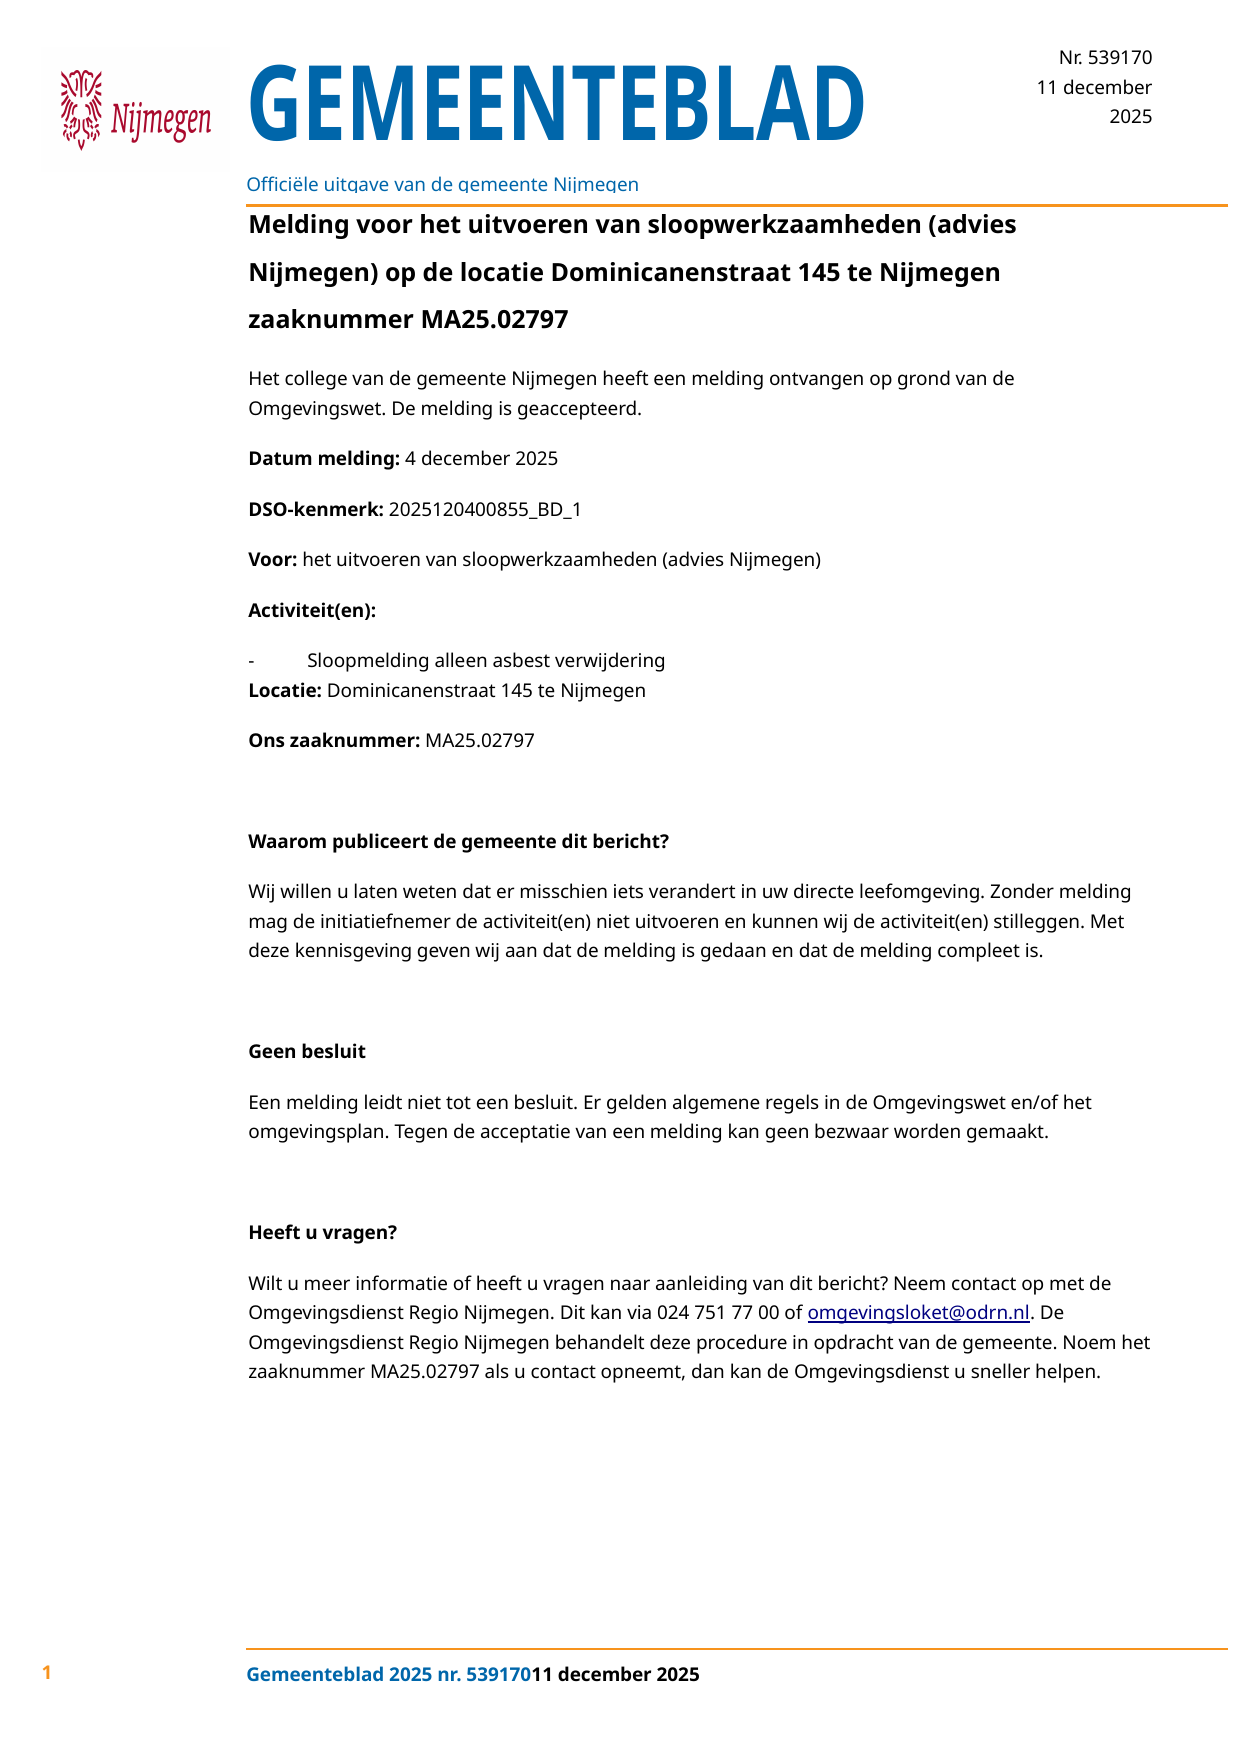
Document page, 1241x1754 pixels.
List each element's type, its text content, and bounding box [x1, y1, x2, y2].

text Voor: het uitvoeren van sloopwerkzaamheden (advies Nijmegen) [248, 546, 1152, 572]
text Wilt u meer informatie of heeft u vragen naar aanleiding van dit bericht? Neem contact op met de Omgevingsdienst Regio Nijmegen. Dit kan via 024 751 77 00 of omgevingsloket@odrn.nl. De Omgevingsdienst Regio Nijmegen behandelt deze procedure in opdracht van de gemeente. Noem het zaaknummer MA25.02797 als u contact opneemt, dan kan de Omgevingsdienst u sneller helpen. [248, 1270, 1152, 1384]
picture [41, 47, 231, 172]
text Datum melding: 4 december 2025 [248, 446, 1152, 471]
text Waarom publiceert de gemeente dit bericht? [248, 828, 1152, 854]
text Wij willen u laten weten dat er misschien iets verandert in uw directe leefomgeving. Zonder melding mag de initiatiefnemer de activiteit(en) niet uitvoeren en kunnen wij de activiteit(en) stilleggen. Met deze kennisgeving geven wij aan dat de melding is gedaan en dat de melding compleet is. [248, 878, 1152, 963]
text Een melding leidt niet tot een besluit. Er gelden algemene regels in de Omgevingswet en/of het omgevingsplan. Tegen de acceptatie van een melding kan geen bezwaar worden gemaakt. [248, 1089, 1152, 1144]
list Sloopmelding alleen asbest verwijdering [248, 647, 1152, 673]
text Ons zaaknummer: MA25.02797 [248, 727, 1152, 753]
text Melding voor het uitvoeren van sloopwerkzaamheden (advies Nijmegen) op de locatie Dominicanenstraat 145 te Nijmegen zaaknummer MA25.02797 [248, 207, 1152, 336]
text Geen besluit [248, 1038, 1152, 1064]
text Heeft u vragen? [248, 1219, 1152, 1245]
text Het college van de gemeente Nijmegen heeft een melding ontvangen op grond van de Omgevingswet. De melding is geaccepteerd. [248, 366, 1152, 421]
text Activiteit(en): [248, 597, 1152, 622]
text DSO-kenmerk: 2025120400855_BD_1 [248, 496, 1152, 522]
text Locatie: Dominicanenstraat 145 te Nijmegen [248, 677, 1152, 702]
